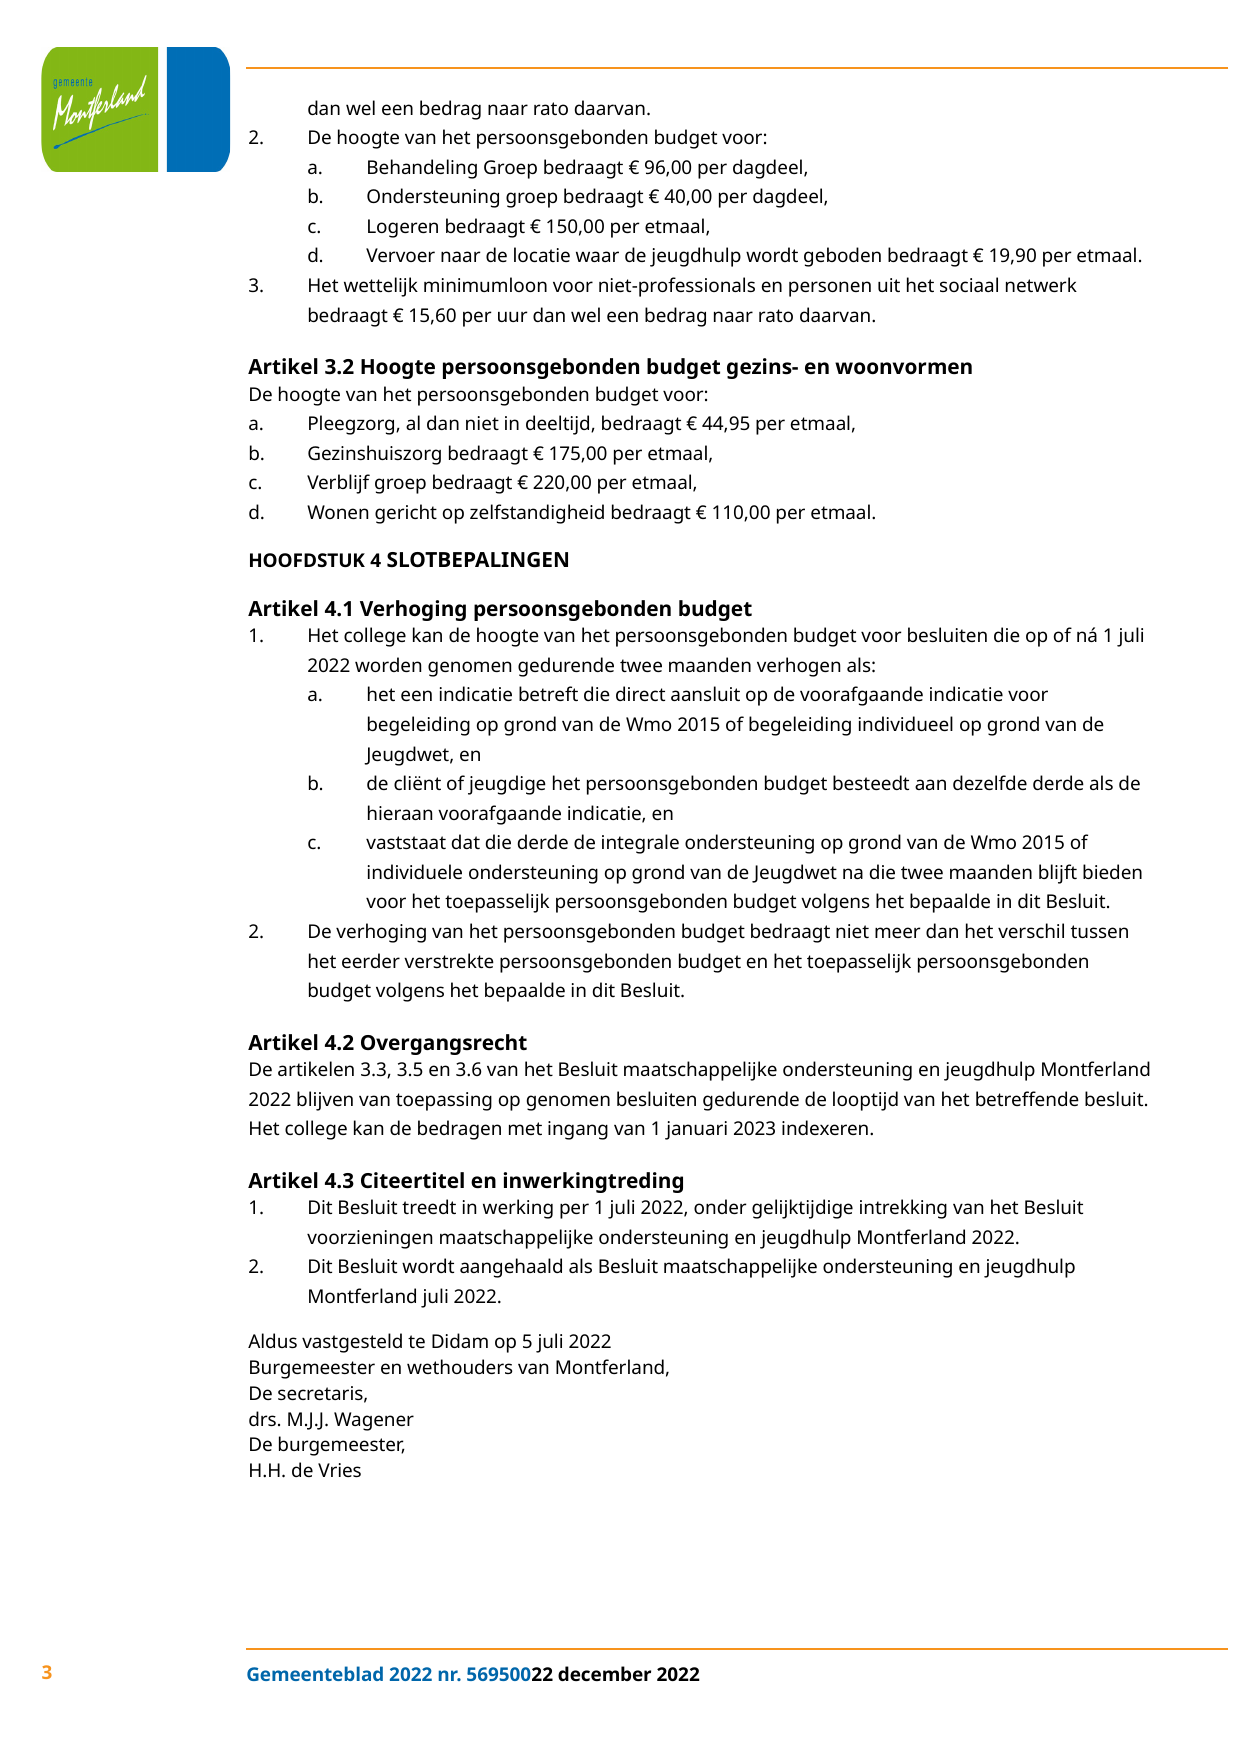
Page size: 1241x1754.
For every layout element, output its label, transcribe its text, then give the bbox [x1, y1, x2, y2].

text drs. M.J.J. Wagener [248, 1406, 1152, 1432]
list Verblijf groep bedraagt € 220,00 per etmaal, [248, 469, 1152, 495]
text H.H. de Vries [248, 1457, 1152, 1483]
list De hoogte van het persoonsgebonden budget voor: [248, 124, 1152, 150]
text Artikel 4.1 Verhoging persoonsgebonden budget [248, 594, 1152, 622]
text Burgemeester en wethouders van Montferland, [248, 1354, 1152, 1380]
text De burgemeester, [248, 1432, 1152, 1457]
text HOOFDSTUK 4 SLOTBEPALINGEN [248, 545, 1152, 573]
list Het college kan de hoogte van het persoonsgebonden budget voor besluiten die op of ná 1 juli 2022 worden genomen gedurende twee maanden verhogen als: [248, 622, 1152, 678]
text Aldus vastgesteld te Didam op 5 juli 2022 [248, 1329, 1152, 1354]
list dan wel een bedrag naar rato daarvan. [248, 95, 1152, 121]
list Logeren bedraagt € 150,00 per etmaal, [307, 213, 1152, 239]
list Gezinshuiszorg bedraagt € 175,00 per etmaal, [248, 440, 1152, 466]
text Artikel 3.2 Hoogte persoonsgebonden budget gezins- en woonvormen [248, 352, 1152, 381]
list Wonen gericht op zelfstandigheid bedraagt € 110,00 per etmaal. [248, 499, 1152, 525]
list Pleegzorg, al dan niet in deeltijd, bedraagt € 44,95 per etmaal, [248, 410, 1152, 436]
list Ondersteuning groep bedraagt € 40,00 per dagdeel, [307, 183, 1152, 209]
list Dit Besluit wordt aangehaald als Besluit maatschappelijke ondersteuning en jeugdhulp Montferland juli 2022. [248, 1253, 1152, 1309]
text Artikel 4.2 Overgangsrecht [248, 1028, 1152, 1056]
list Vervoer naar de locatie waar de jeugdhulp wordt geboden bedraagt € 19,90 per etmaal. [307, 243, 1152, 268]
text De hoogte van het persoonsgebonden budget voor: [248, 381, 1152, 406]
list Het wettelijk minimumloon voor niet-professionals en personen uit het sociaal netwerk bedraagt € 15,60 per uur dan wel een bedrag naar rato daarvan. [248, 272, 1152, 328]
list De verhoging van het persoonsgebonden budget bedraagt niet meer dan het verschil tussen het eerder verstrekte persoonsgebonden budget en het toepasselijk persoonsgebonden budget volgens het bepaalde in dit Besluit. [248, 918, 1152, 1003]
text De secretaris, [248, 1380, 1152, 1406]
list Behandeling Groep bedraagt € 96,00 per dagdeel, [307, 154, 1152, 180]
list vaststaat dat die derde de integrale ondersteuning op grond van de Wmo 2015 of individuele ondersteuning op grond van de Jeugdwet na die twee maanden blijft bieden voor het toepasselijk persoonsgebonden budget volgens het bepaalde in dit Besluit. [307, 829, 1152, 914]
list het een indicatie betreft die direct aansluit op de voorafgaande indicatie voor begeleiding op grond van de Wmo 2015 of begeleiding individueel op grond van de Jeugdwet, en [307, 682, 1152, 766]
list de cliënt of jeugdige het persoonsgebonden budget besteedt aan dezelfde derde als de hieraan voorafgaande indicatie, en [307, 770, 1152, 826]
list Dit Besluit treedt in werking per 1 juli 2022, onder gelijktijdige intrekking van het Besluit voorzieningen maatschappelijke ondersteuning en jeugdhulp Montferland 2022. [248, 1194, 1152, 1249]
text Artikel 4.3 Citeertitel en inwerkingtreding [248, 1166, 1152, 1194]
text De artikelen 3.3, 3.5 en 3.6 van het Besluit maatschappelijke ondersteuning en jeugdhulp Montferland 2022 blijven van toepassing op genomen besluiten gedurende de looptijd van het betreffende besluit. Het college kan de bedragen met ingang van 1 januari 2023 indexeren. [248, 1056, 1152, 1141]
picture [41, 47, 231, 172]
